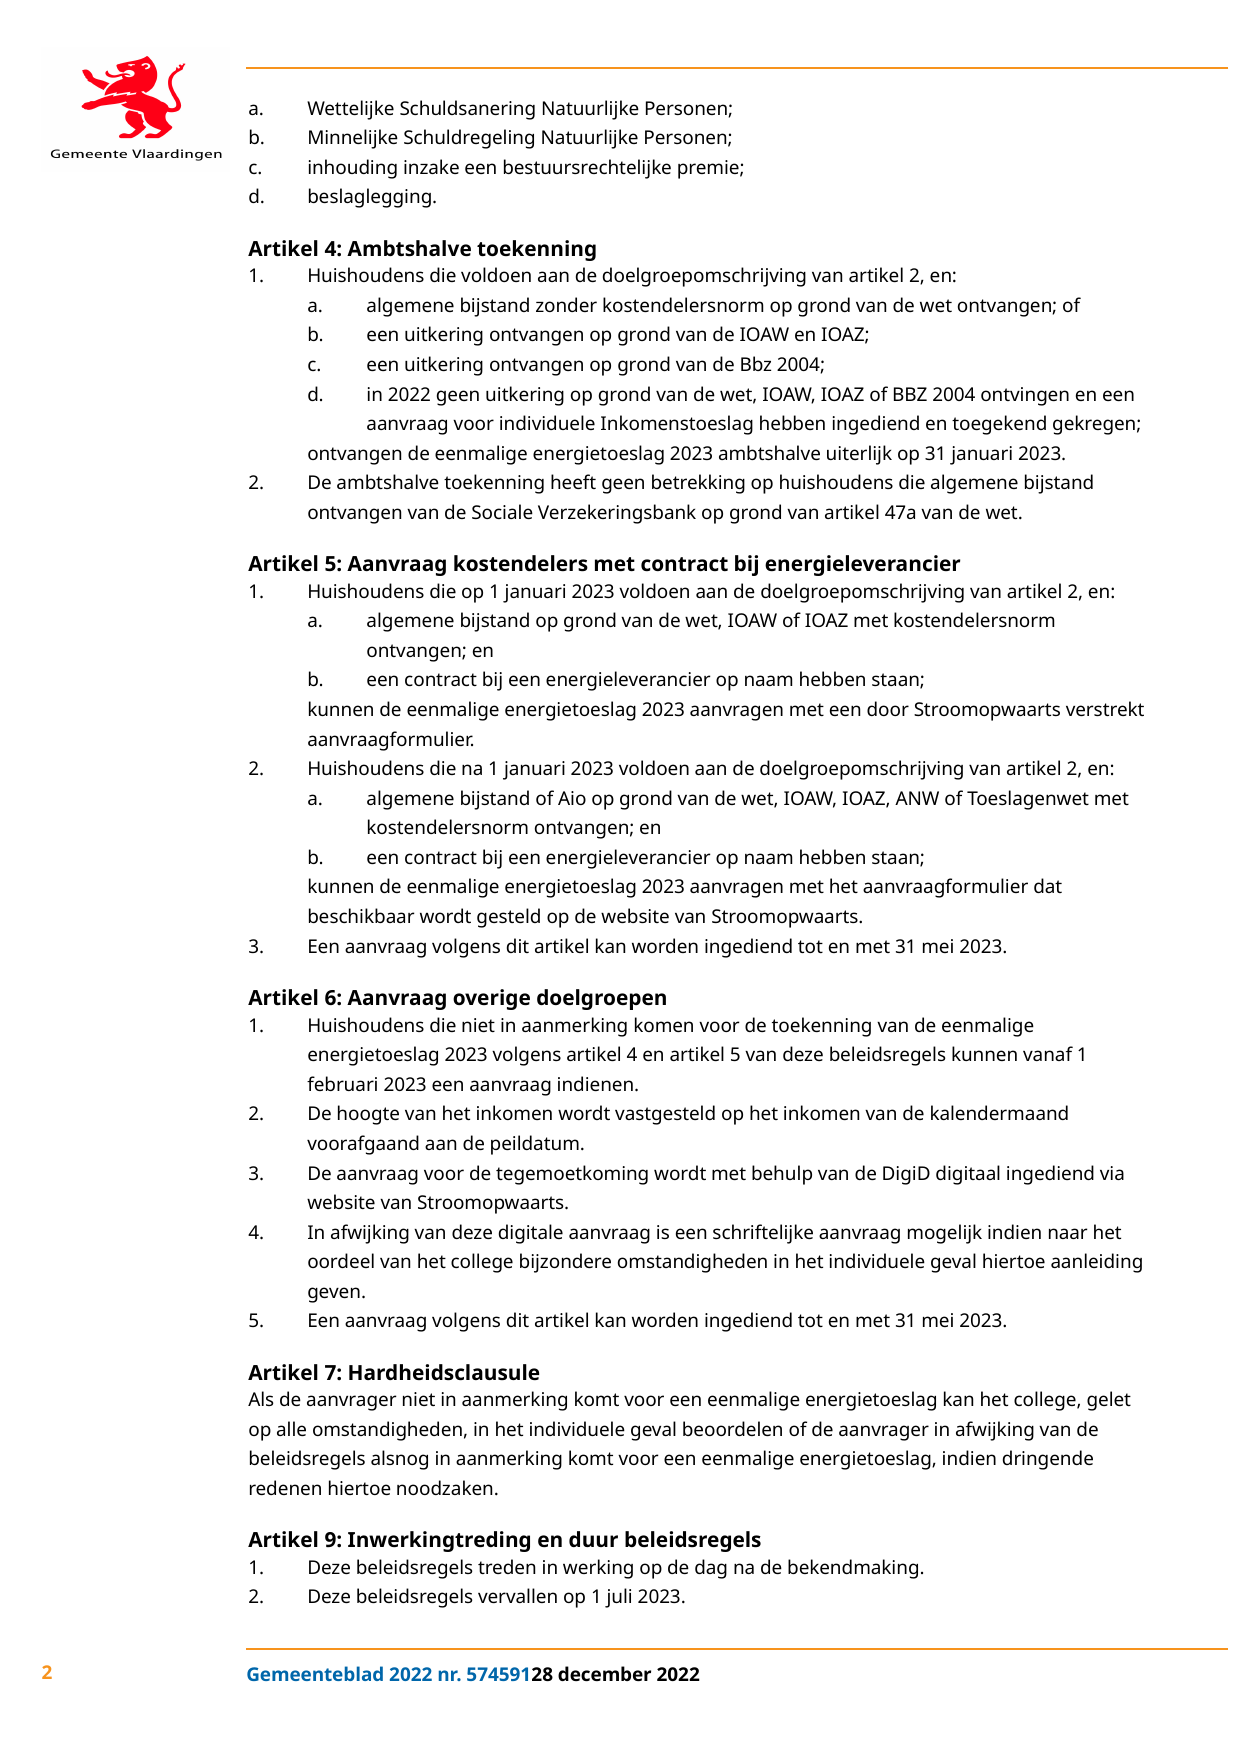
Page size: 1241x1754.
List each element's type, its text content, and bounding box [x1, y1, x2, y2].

list Deze beleidsregels treden in werking op de dag na de bekendmaking. [248, 1554, 1152, 1580]
list inhouding inzake een bestuursrechtelijke premie; [248, 154, 1152, 180]
list Minnelijke Schuldregeling Natuurlijke Personen; [248, 124, 1152, 150]
list algemene bijstand op grond van de wet, IOAW of IOAZ met kostendelersnorm ontvangen; en [307, 607, 1152, 663]
list Een aanvraag volgens dit artikel kan worden ingediend tot en met 31 mei 2023. [248, 1308, 1152, 1333]
list beslaglegging. [248, 183, 1152, 209]
list In afwijking van deze digitale aanvraag is een schriftelijke aanvraag mogelijk indien naar het oordeel van het college bijzondere omstandigheden in het individuele geval hiertoe aanleiding geven. [248, 1219, 1152, 1304]
text Artikel 5: Aanvraag kostendelers met contract bij energieleverancier [248, 549, 1152, 578]
text Artikel 7: Hardheidsclausule [248, 1358, 1152, 1386]
list Wettelijke Schuldsanering Natuurlijke Personen; [248, 95, 1152, 121]
text Artikel 4: Ambtshalve toekenning [248, 234, 1152, 262]
list Huishoudens die op 1 januari 2023 voldoen aan de doelgroepomschrijving van artikel 2, en: [248, 578, 1152, 604]
list Huishoudens die voldoen aan de doelgroepomschrijving van artikel 2, en: [248, 262, 1152, 288]
list in 2022 geen uitkering op grond van de wet, IOAW, IOAZ of BBZ 2004 ontvingen en een aanvraag voor individuele Inkomenstoeslag hebben ingediend en toegekend gekregen; [307, 381, 1152, 436]
text Artikel 6: Aanvraag overige doelgroepen [248, 983, 1152, 1012]
picture [41, 47, 231, 172]
list De hoogte van het inkomen wordt vastgesteld op het inkomen van de kalendermaand voorafgaand aan de peildatum. [248, 1101, 1152, 1156]
list ontvangen de eenmalige energietoeslag 2023 ambtshalve uiterlijk op 31 januari 2023. [248, 440, 1152, 466]
list kunnen de eenmalige energietoeslag 2023 aanvragen met het aanvraagformulier dat beschikbaar wordt gesteld op de website van Stroomopwaarts. [248, 874, 1152, 929]
list De ambtshalve toekenning heeft geen betrekking op huishoudens die algemene bijstand ontvangen van de Sociale Verzekeringsbank op grond van artikel 47a van de wet. [248, 469, 1152, 525]
text Als de aanvrager niet in aanmerking komt voor een eenmalige energietoeslag kan het college, gelet op alle omstandigheden, in het individuele geval beoordelen of de aanvrager in afwijking van de beleidsregels alsnog in aanmerking komt voor een eenmalige energietoeslag, indien dringende redenen hiertoe noodzaken. [248, 1386, 1152, 1501]
list Huishoudens die na 1 januari 2023 voldoen aan de doelgroepomschrijving van artikel 2, en: [248, 755, 1152, 781]
list Huishoudens die niet in aanmerking komen voor de toekenning van de eenmalige energietoeslag 2023 volgens artikel 4 en artikel 5 van deze beleidsregels kunnen vanaf 1 februari 2023 een aanvraag indienen. [248, 1012, 1152, 1097]
list De aanvraag voor de tegemoetkoming wordt met behulp van de DigiD digitaal ingediend via website van Stroomopwaarts. [248, 1160, 1152, 1215]
list Een aanvraag volgens dit artikel kan worden ingediend tot en met 31 mei 2023. [248, 933, 1152, 959]
text Artikel 9: Inwerkingtreding en duur beleidsregels [248, 1526, 1152, 1554]
list een uitkering ontvangen op grond van de Bbz 2004; [307, 351, 1152, 377]
list kunnen de eenmalige energietoeslag 2023 aanvragen met een door Stroomopwaarts verstrekt aanvraagformulier. [248, 696, 1152, 752]
list algemene bijstand zonder kostendelersnorm op grond van de wet ontvangen; of [307, 292, 1152, 318]
list algemene bijstand of Aio op grond van de wet, IOAW, IOAZ, ANW of Toeslagenwet met kostendelersnorm ontvangen; en [307, 785, 1152, 840]
list een contract bij een energieleverancier op naam hebben staan; [307, 667, 1152, 692]
list Deze beleidsregels vervallen op 1 juli 2023. [248, 1584, 1152, 1609]
list een uitkering ontvangen op grond van de IOAW en IOAZ; [307, 322, 1152, 347]
list een contract bij een energieleverancier op naam hebben staan; [307, 844, 1152, 870]
